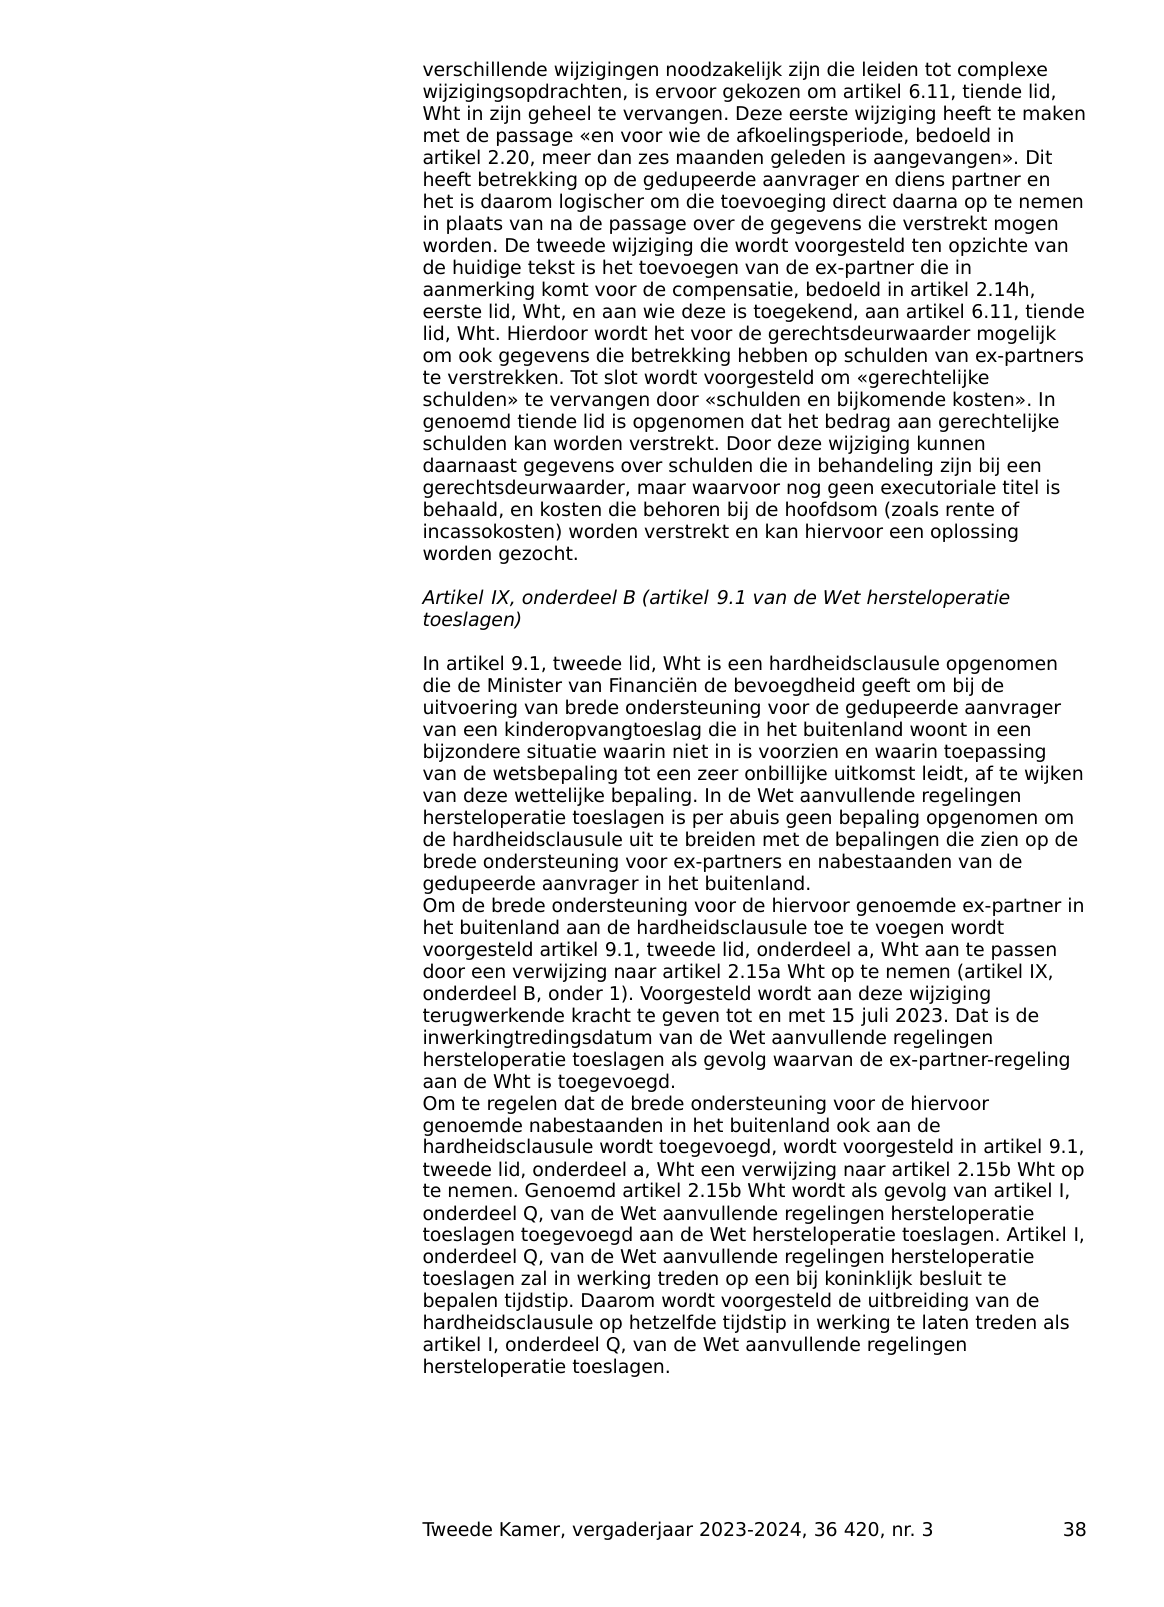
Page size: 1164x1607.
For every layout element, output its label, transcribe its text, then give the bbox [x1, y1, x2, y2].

text Om de brede ondersteuning voor de hiervoor genoemde ex-partner in het buitenland aan de hardheidsclausule toe te voegen wordt voorgesteld artikel 9.1, tweede lid, onderdeel a, Wht aan te passen door een verwijzing naar artikel 2.15a Wht op te nemen (artikel IX, onderdeel B, onder 1). Voorgesteld wordt aan deze wijziging terugwerkende kracht te geven tot en met 15 juli 2023. Dat is de inwerkingtredingsdatum van de Wet aanvullende regelingen hersteloperatie toeslagen als gevolg waarvan de ex-partner-regeling aan de Wht is toegevoegd. [422, 895, 1087, 1092]
text verschillende wijzigingen noodzakelijk zijn die leiden tot complexe wijzigingsopdrachten, is ervoor gekozen om artikel 6.11, tiende lid, Wht in zijn geheel te vervangen. Deze eerste wijziging heeft te maken met de passage «en voor wie de afkoelingsperiode, bedoeld in artikel 2.20, meer dan zes maanden geleden is aangevangen». Dit heeft betrekking op de gedupeerde aanvrager en diens partner en het is daarom logischer om die toevoeging direct daarna op te nemen in plaats van na de passage over de gegevens die verstrekt mogen worden. De tweede wijziging die wordt voorgesteld ten opzichte van de huidige tekst is het toevoegen van de ex-partner die in aanmerking komt voor de compensatie, bedoeld in artikel 2.14h, eerste lid, Wht, en aan wie deze is toegekend, aan artikel 6.11, tiende lid, Wht. Hierdoor wordt het voor de gerechtsdeurwaarder mogelijk om ook gegevens die betrekking hebben op schulden van ex-partners te verstrekken. Tot slot wordt voorgesteld om «gerechtelijke schulden» te vervangen door «schulden en bijkomende kosten». In genoemd tiende lid is opgenomen dat het bedrag aan gerechtelijke schulden kan worden verstrekt. Door deze wijziging kunnen daarnaast gegevens over schulden die in behandeling zijn bij een gerechtsdeurwaarder, maar waarvoor nog geen executoriale titel is behaald, en kosten die behoren bij de hoofdsom (zoals rente of incassokosten) worden verstrekt en kan hiervoor een oplossing worden gezocht. [422, 59, 1087, 564]
text Om te regelen dat de brede ondersteuning voor de hiervoor genoemde nabestaanden in het buitenland ook aan de hardheidsclausule wordt toegevoegd, wordt voorgesteld in artikel 9.1, tweede lid, onderdeel a, Wht een verwijzing naar artikel 2.15b Wht op te nemen. Genoemd artikel 2.15b Wht wordt als gevolg van artikel I, onderdeel Q, van de Wet aanvullende regelingen hersteloperatie toeslagen toegevoegd aan de Wet hersteloperatie toeslagen. Artikel I, onderdeel Q, van de Wet aanvullende regelingen hersteloperatie toeslagen zal in werking treden op een bij koninklijk besluit te bepalen tijdstip. Daarom wordt voorgesteld de uitbreiding van de hardheidsclausule op hetzelfde tijdstip in werking te laten treden als artikel I, onderdeel Q, van de Wet aanvullende regelingen hersteloperatie toeslagen. [422, 1092, 1087, 1378]
subtitle Artikel IX, onderdeel B (artikel 9.1 van de Wet hersteloperatie toeslagen) [422, 587, 1087, 631]
text In artikel 9.1, tweede lid, Wht is een hardheidsclausule opgenomen die de Minister van Financiën de bevoegdheid geeft om bij de uitvoering van brede ondersteuning voor de gedupeerde aanvrager van een kinderopvangtoeslag die in het buitenland woont in een bijzondere situatie waarin niet in is voorzien en waarin toepassing van de wetsbepaling tot een zeer onbillijke uitkomst leidt, af te wijken van deze wettelijke bepaling. In de Wet aanvullende regelingen hersteloperatie toeslagen is per abuis geen bepaling opgenomen om de hardheidsclausule uit te breiden met de bepalingen die zien op de brede ondersteuning voor ex-partners en nabestaanden van de gedupeerde aanvrager in het buitenland. [422, 653, 1087, 895]
